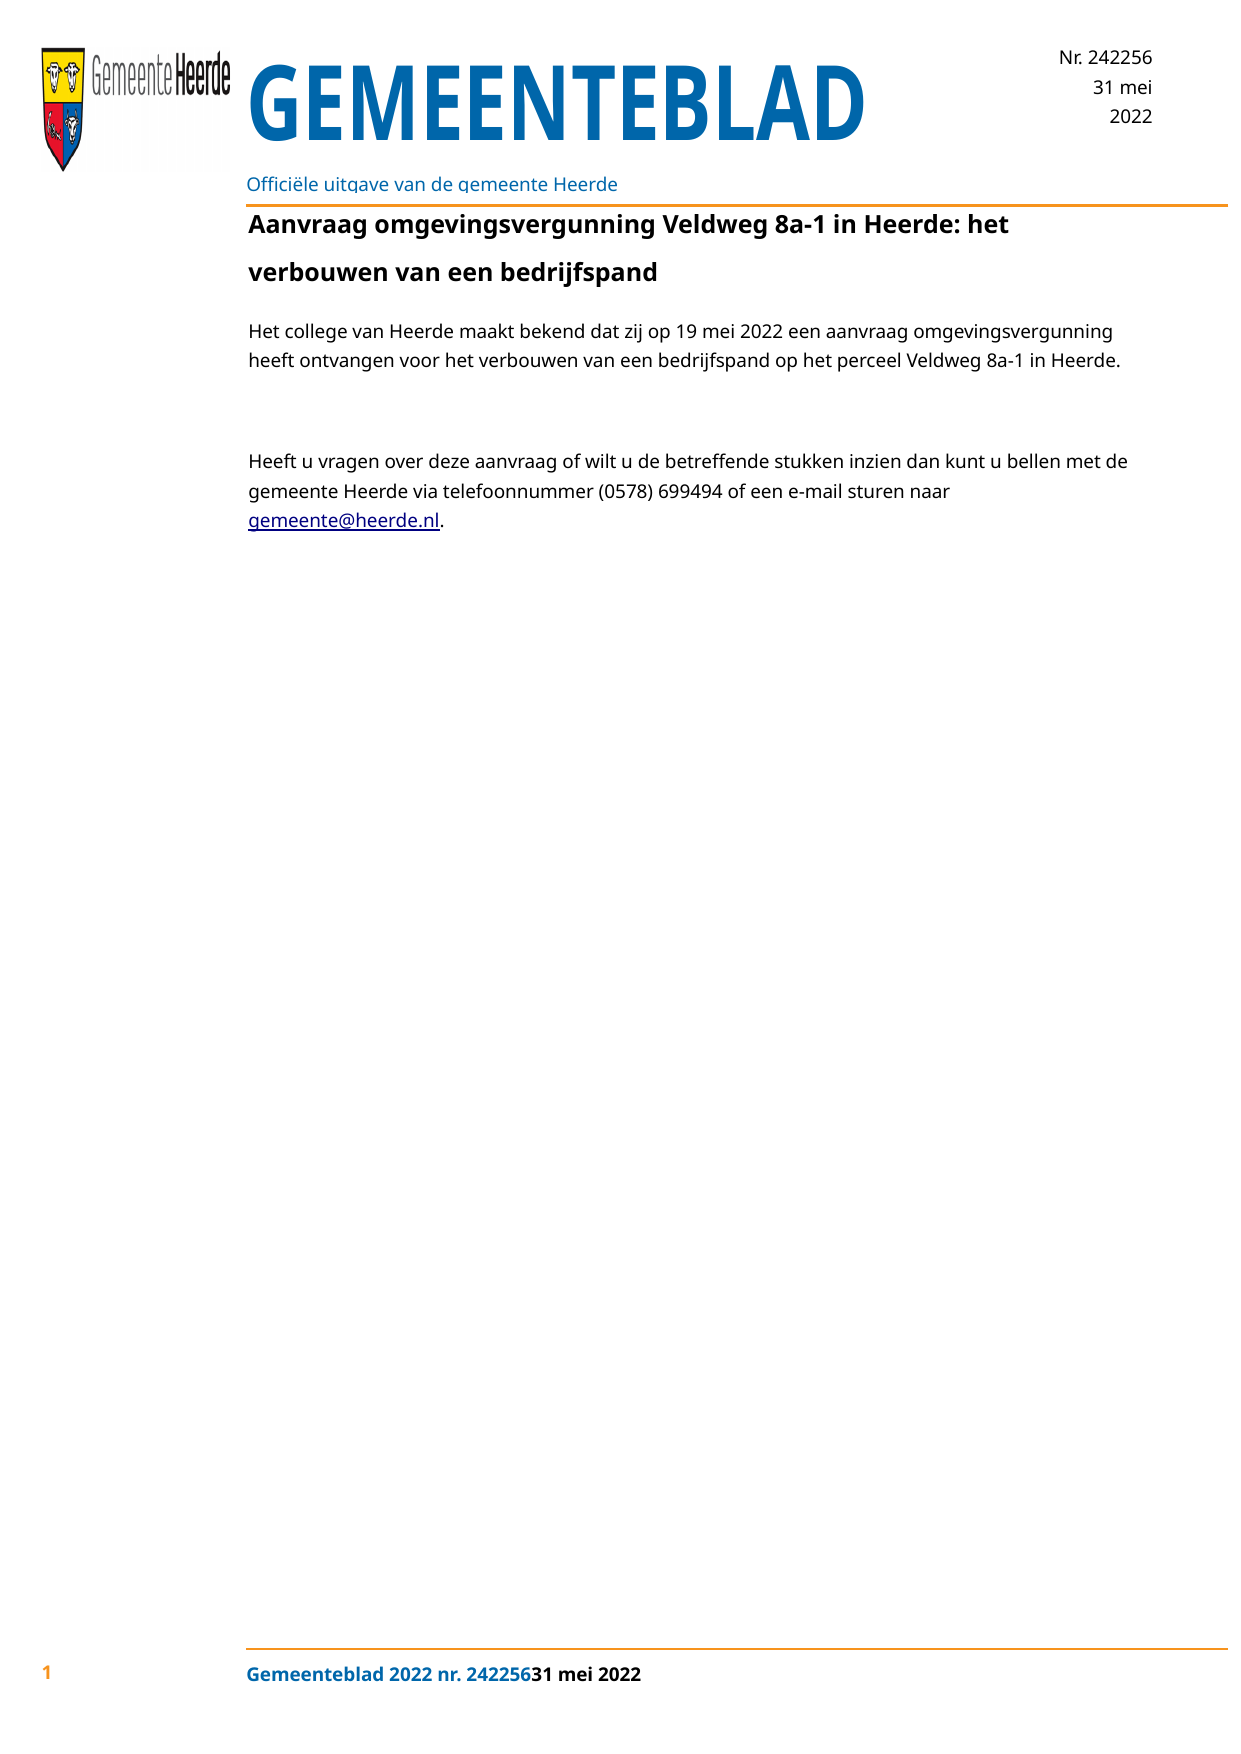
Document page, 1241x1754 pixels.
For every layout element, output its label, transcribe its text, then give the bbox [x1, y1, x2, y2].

picture [41, 47, 231, 172]
text Heeft u vragen over deze aanvraag of wilt u de betreffende stukken inzien dan kunt u bellen met de gemeente Heerde via telefoonnummer (0578) 699494 of een e-mail sturen naar gemeente@heerde.nl. [248, 448, 1152, 533]
text Het college van Heerde maakt bekend dat zij op 19 mei 2022 een aanvraag omgevingsvergunning heeft ontvangen voor het verbouwen van een bedrijfspand op het perceel Veldweg 8a-1 in Heerde. [248, 318, 1152, 373]
text Aanvraag omgevingsvergunning Veldweg 8a-1 in Heerde: het verbouwen van een bedrijfspand [248, 207, 1152, 288]
